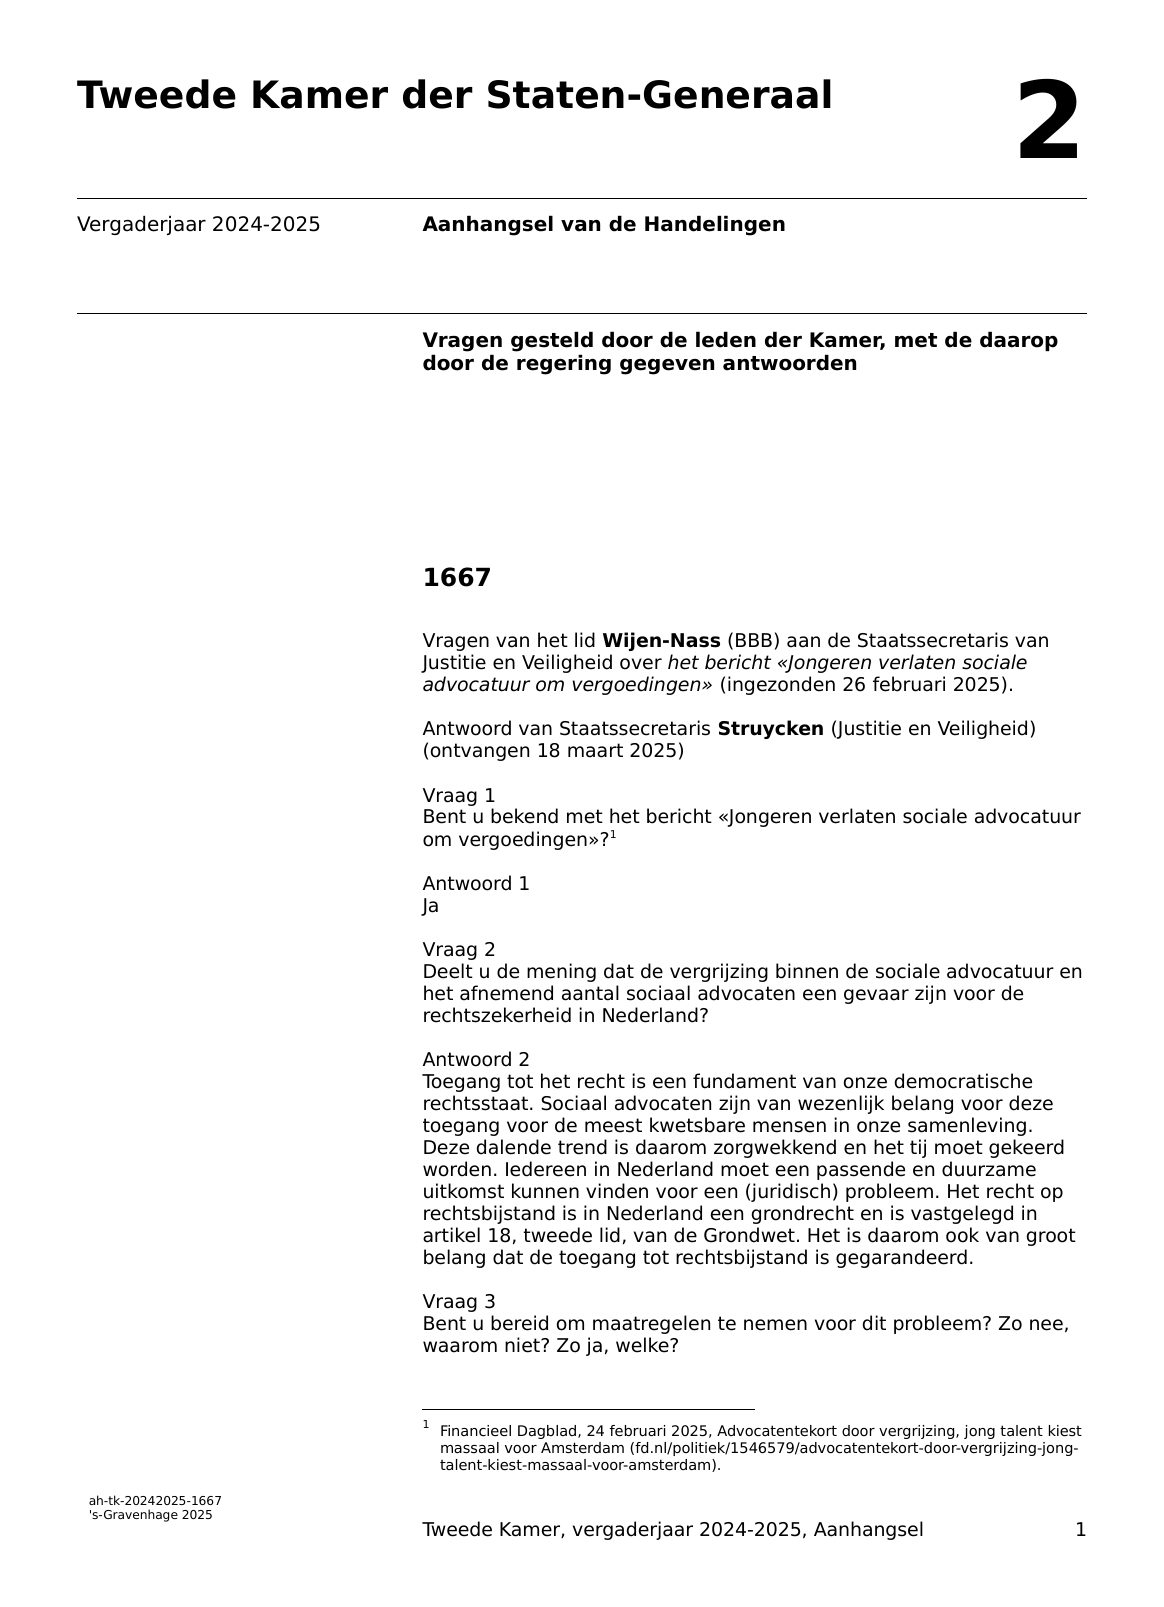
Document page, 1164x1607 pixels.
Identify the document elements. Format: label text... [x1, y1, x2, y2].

text Antwoord 1 [422, 873, 1087, 894]
table_cell [77, 314, 422, 375]
text 's-Gravenhage 2025 [88, 1508, 323, 1522]
text Financieel Dagblad, 24 februari 2025, Advocatentekort door vergrijzing, jong talent kiest massaal voor Amsterdam (fd.nl/politiek/1546579/advocatentekort-door-vergrijzing-jong-talent-kiest-massaal-voor-amsterdam). [422, 1418, 1087, 1474]
text Vraag 1 [422, 784, 1087, 806]
text Antwoord van Staatssecretaris Struycken (Justitie en Veiligheid) (ontvangen 18 maart 2025) [422, 718, 1087, 762]
table_header Tweede Kamer der Staten-Generaal [77, 59, 886, 198]
text Vragen van het lid Wijen-Nass (BBB) aan de Staatssecretaris van Justitie en Veiligheid over het bericht «Jongeren verlaten sociale advocatuur om vergoedingen» (ingezonden 26 februari 2025). [422, 630, 1087, 696]
text Deelt u de mening dat de vergrijzing binnen de sociale advocatuur en het afnemend aantal sociaal advocaten een gevaar zijn voor de rechtszekerheid in Nederland? [422, 961, 1087, 1027]
table_cell Aanhangsel van de Handelingen [422, 199, 1087, 313]
table_header 2 [886, 59, 1087, 198]
text Toegang tot het recht is een fundament van onze democratische rechtsstaat. Sociaal advocaten zijn van wezenlijk belang voor deze toegang voor de meest kwetsbare mensen in onze samenleving. Deze dalende trend is daarom zorgwekkend en het tij moet gekeerd worden. Iedereen in Nederland moet een passende en duurzame uitkomst kunnen vinden voor een (juridisch) probleem. Het recht op rechtsbijstand is in Nederland een grondrecht en is vastgelegd in artikel 18, tweede lid, van de Grondwet. Het is daarom ook van groot belang dat de toegang tot rechtsbijstand is gegarandeerd. [422, 1071, 1087, 1269]
table_cell Vragen gesteld door de leden der Kamer, met de daarop door de regering gegeven antwoorden [422, 314, 1087, 375]
text Vraag 3 [422, 1291, 1087, 1313]
text Bent u bekend met het bericht «Jongeren verlaten sociale advocatuur om vergoedingen»? [422, 806, 1087, 850]
text Bent u bereid om maatregelen te nemen voor dit probleem? Zo nee, waarom niet? Zo ja, welke? [422, 1313, 1087, 1357]
text Ja [422, 894, 1087, 917]
text Antwoord 2 [422, 1049, 1087, 1071]
table_cell Vergaderjaar 2024-2025 [77, 199, 422, 313]
text 1667 [422, 563, 1087, 592]
text ah-tk-20242025-1667 [88, 1494, 323, 1508]
text Vraag 2 [422, 939, 1087, 961]
